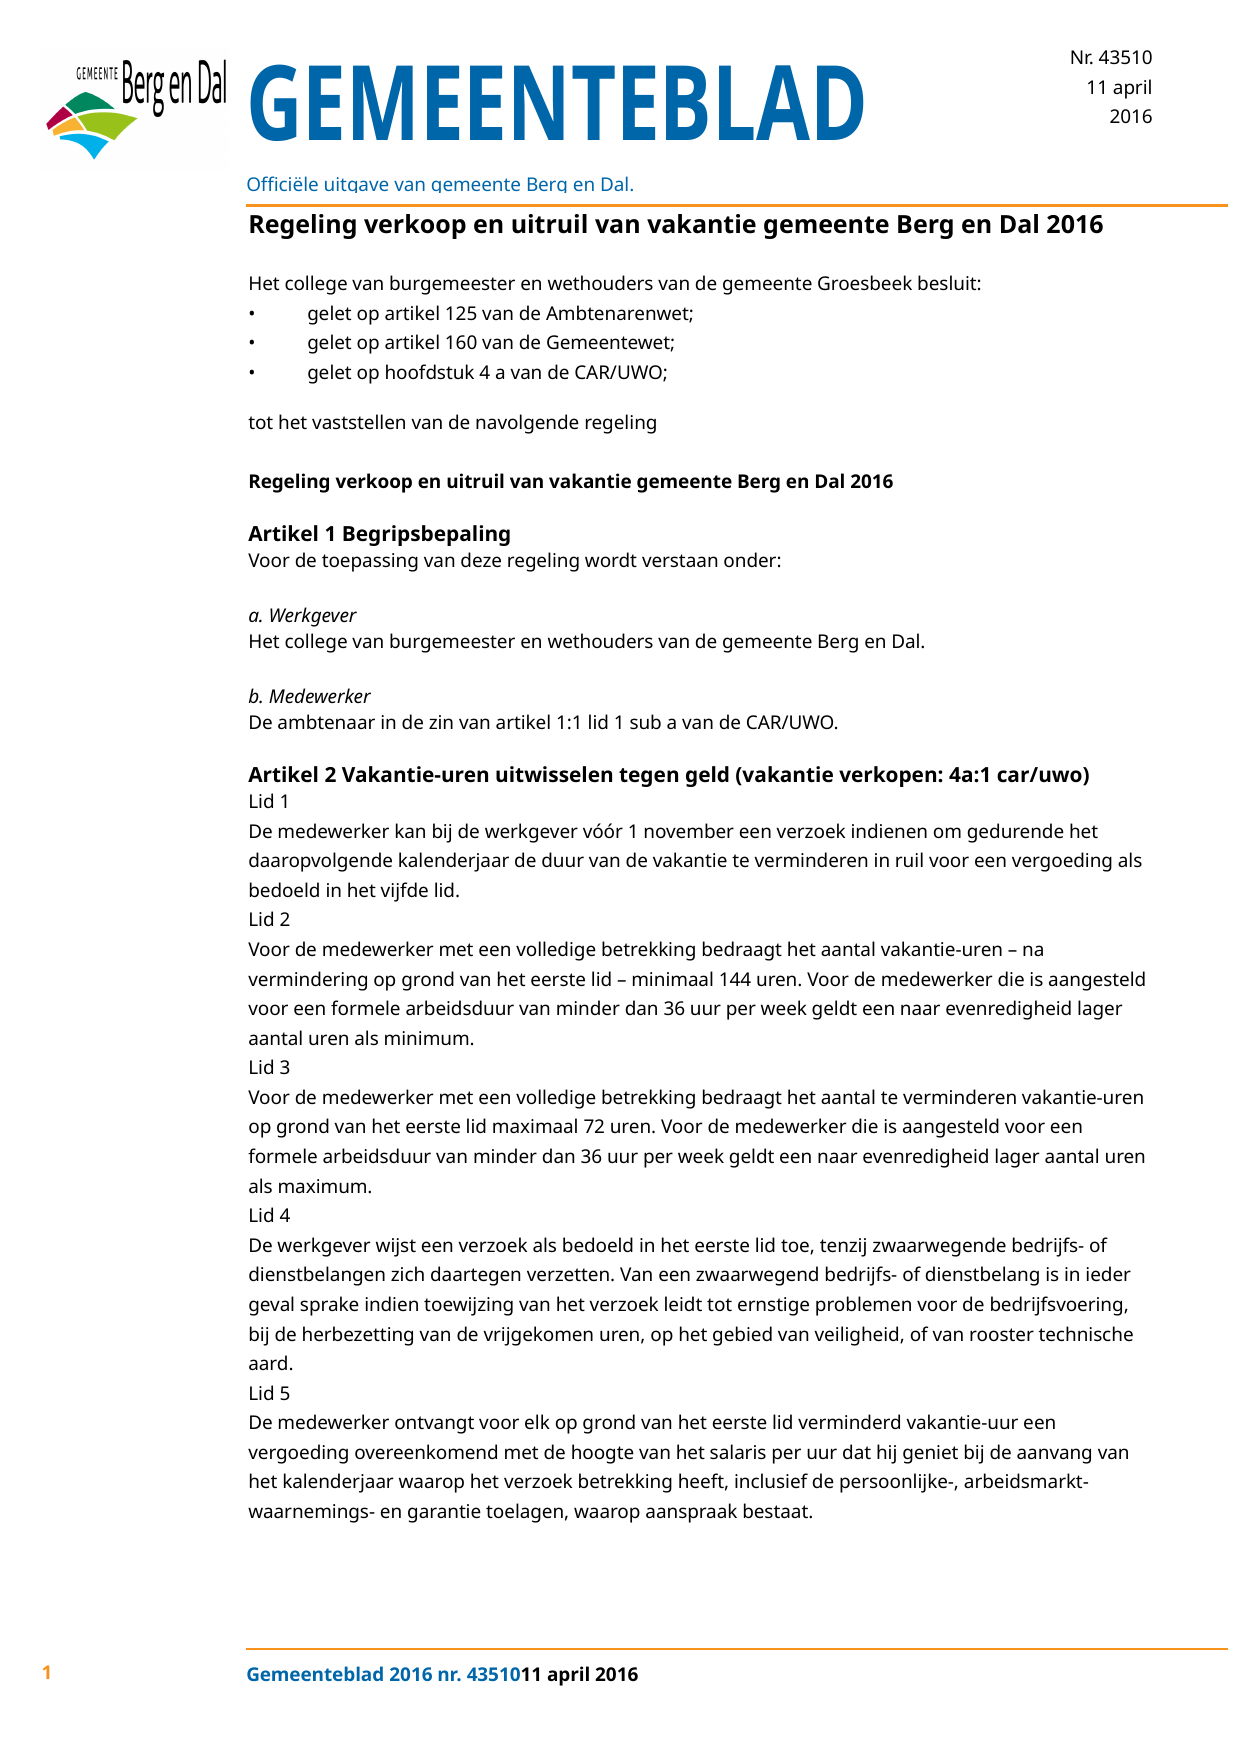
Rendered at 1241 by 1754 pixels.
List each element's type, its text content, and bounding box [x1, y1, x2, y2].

text Voor de medewerker met een volledige betrekking bedraagt het aantal vakantie-uren – na vermindering op grond van het eerste lid – minimaal 144 uren. Voor de medewerker die is aangesteld voor een formele arbeidsduur van minder dan 36 uur per week geldt een naar evenredigheid lager aantal uren als minimum. [248, 936, 1152, 1051]
text tot het vaststellen van de navolgende regeling [248, 409, 1152, 435]
text Voor de medewerker met een volledige betrekking bedraagt het aantal te verminderen vakantie-uren op grond van het eerste lid maximaal 72 uren. Voor de medewerker die is aangesteld voor een formele arbeidsduur van minder dan 36 uur per week geldt een naar evenredigheid lager aantal uren als maximum. [248, 1084, 1152, 1199]
text Lid 1 [248, 788, 1152, 814]
text Lid 4 [248, 1202, 1152, 1228]
text Regeling verkoop en uitruil van vakantie gemeente Berg en Dal 2016 [248, 207, 1152, 241]
text Artikel 2 Vakantie-uren uitwisselen tegen geld (vakantie verkopen: 4a:1 car/uwo) [248, 760, 1152, 788]
text Voor de toepassing van deze regeling wordt verstaan onder: [248, 547, 1152, 573]
list gelet op hoofdstuk 4 a van de CAR/UWO; [248, 359, 1152, 385]
text De werkgever wijst een verzoek als bedoeld in het eerste lid toe, tenzij zwaarwegende bedrijfs- of dienstbelangen zich daartegen verzetten. Van een zwaarwegend bedrijfs- of dienstbelang is in ieder geval sprake indien toewijzing van het verzoek leidt tot ernstige problemen voor de bedrijfsvoering, bij de herbezetting van de vrijgekomen uren, op het gebied van veiligheid, of van rooster technische aard. [248, 1232, 1152, 1376]
text Het college van burgemeester en wethouders van de gemeente Groesbeek besluit: [248, 270, 1152, 296]
list gelet op artikel 125 van de Ambtenarenwet; [248, 300, 1152, 326]
text De medewerker ontvangt voor elk op grond van het eerste lid verminderd vakantie-uur een vergoeding overeenkomend met de hoogte van het salaris per uur dat hij geniet bij de aanvang van het kalenderjaar waarop het verzoek betrekking heeft, inclusief de persoonlijke-, arbeidsmarkt- waarnemings- en garantie toelagen, waarop aanspraak bestaat. [248, 1409, 1152, 1524]
text Het college van burgemeester en wethouders van de gemeente Berg en Dal. [248, 628, 1152, 654]
picture [41, 47, 231, 172]
text Lid 5 [248, 1380, 1152, 1406]
text b. Medewerker [248, 684, 1152, 709]
text Artikel 1 Begripsbepaling [248, 519, 1152, 547]
list gelet op artikel 160 van de Gemeentewet; [248, 329, 1152, 355]
text Regeling verkoop en uitruil van vakantie gemeente Berg en Dal 2016 [248, 468, 1152, 494]
text Lid 3 [248, 1054, 1152, 1080]
text a. Werkgever [248, 603, 1152, 628]
text De ambtenaar in de zin van artikel 1:1 lid 1 sub a van de CAR/UWO. [248, 709, 1152, 735]
text Lid 2 [248, 907, 1152, 932]
text De medewerker kan bij de werkgever vóór 1 november een verzoek indienen om gedurende het daaropvolgende kalenderjaar de duur van de vakantie te verminderen in ruil voor een vergoeding als bedoeld in het vijfde lid. [248, 818, 1152, 903]
